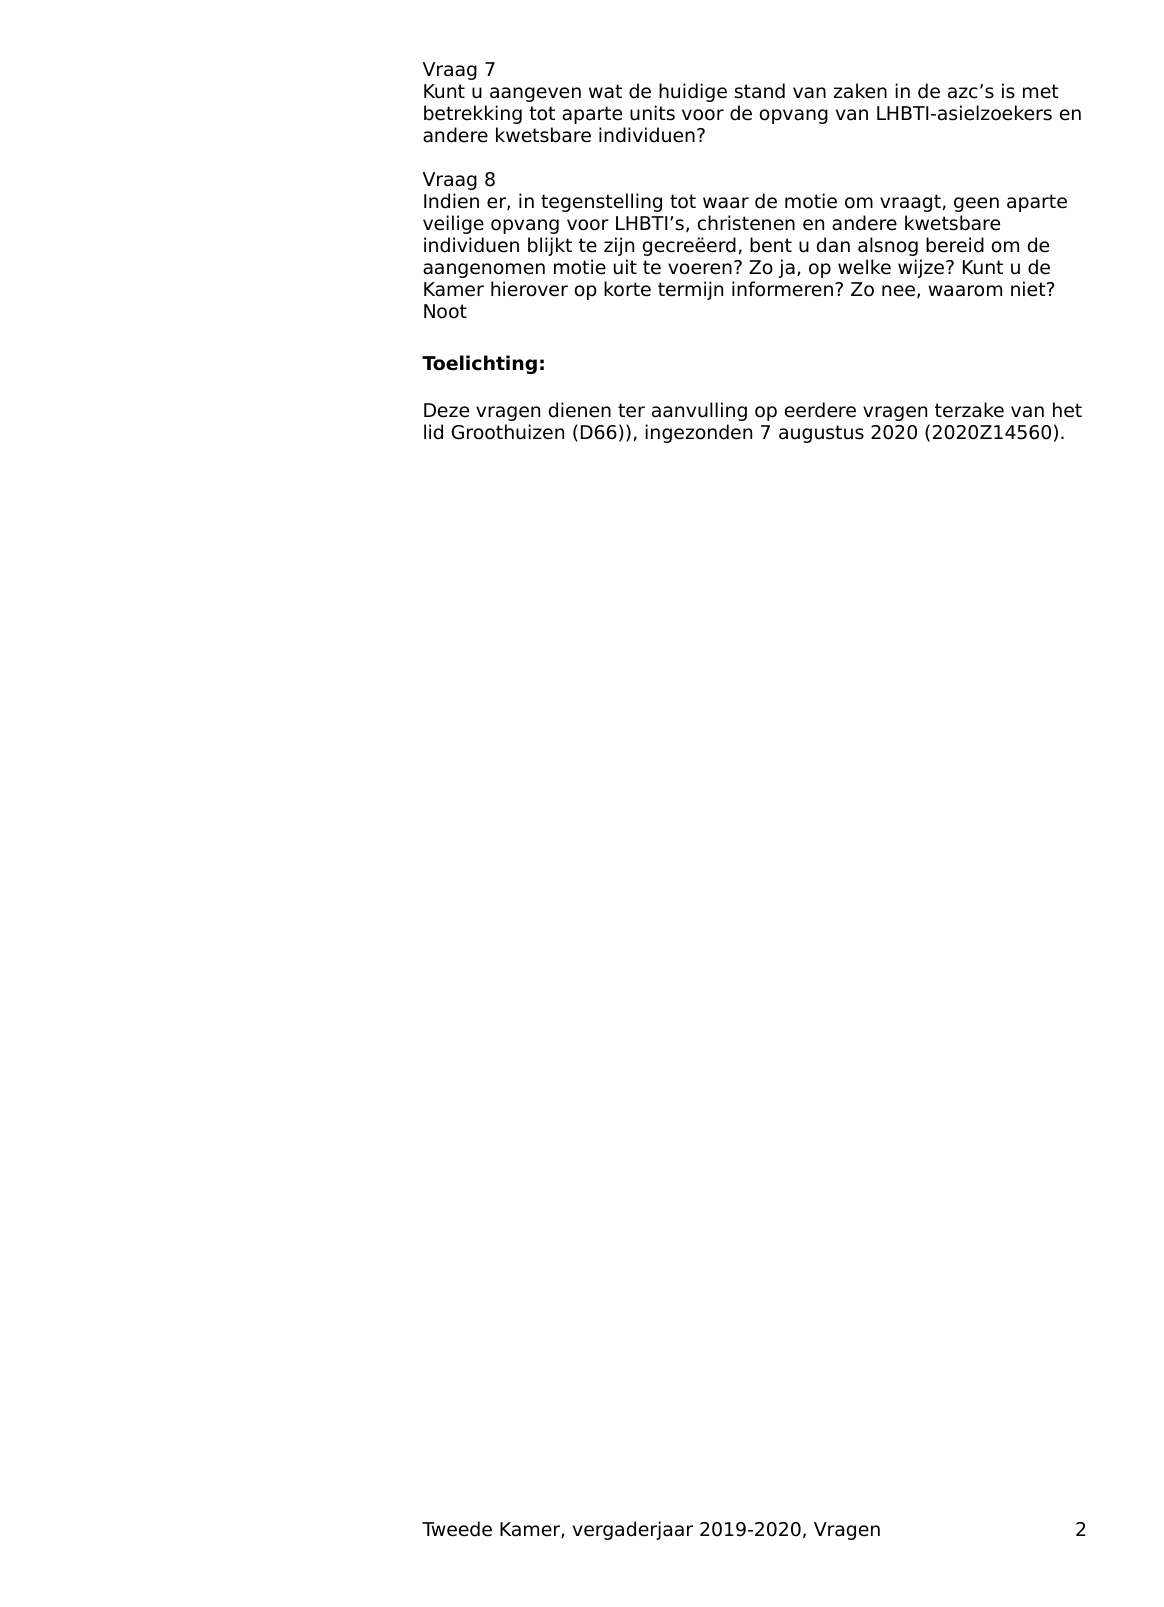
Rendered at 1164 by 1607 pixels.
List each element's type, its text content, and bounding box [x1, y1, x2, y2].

subtitle Toelichting: [422, 353, 1087, 375]
text Vraag 7 [422, 59, 1087, 81]
text Deze vragen dienen ter aanvulling op eerdere vragen terzake van het lid Groothuizen (D66)), ingezonden 7 augustus 2020 (2020Z14560). [422, 400, 1087, 444]
text Vraag 8 [422, 169, 1087, 191]
text Noot [422, 301, 1087, 323]
text Kunt u aangeven wat de huidige stand van zaken in de azc’s is met betrekking tot aparte units voor de opvang van LHBTI-asielzoekers en andere kwetsbare individuen? [422, 81, 1087, 147]
text Indien er, in tegenstelling tot waar de motie om vraagt, geen aparte veilige opvang voor LHBTI’s, christenen en andere kwetsbare individuen blijkt te zijn gecreëerd, bent u dan alsnog bereid om de aangenomen motie uit te voeren? Zo ja, op welke wijze? Kunt u de Kamer hierover op korte termijn informeren? Zo nee, waarom niet? [422, 191, 1087, 301]
